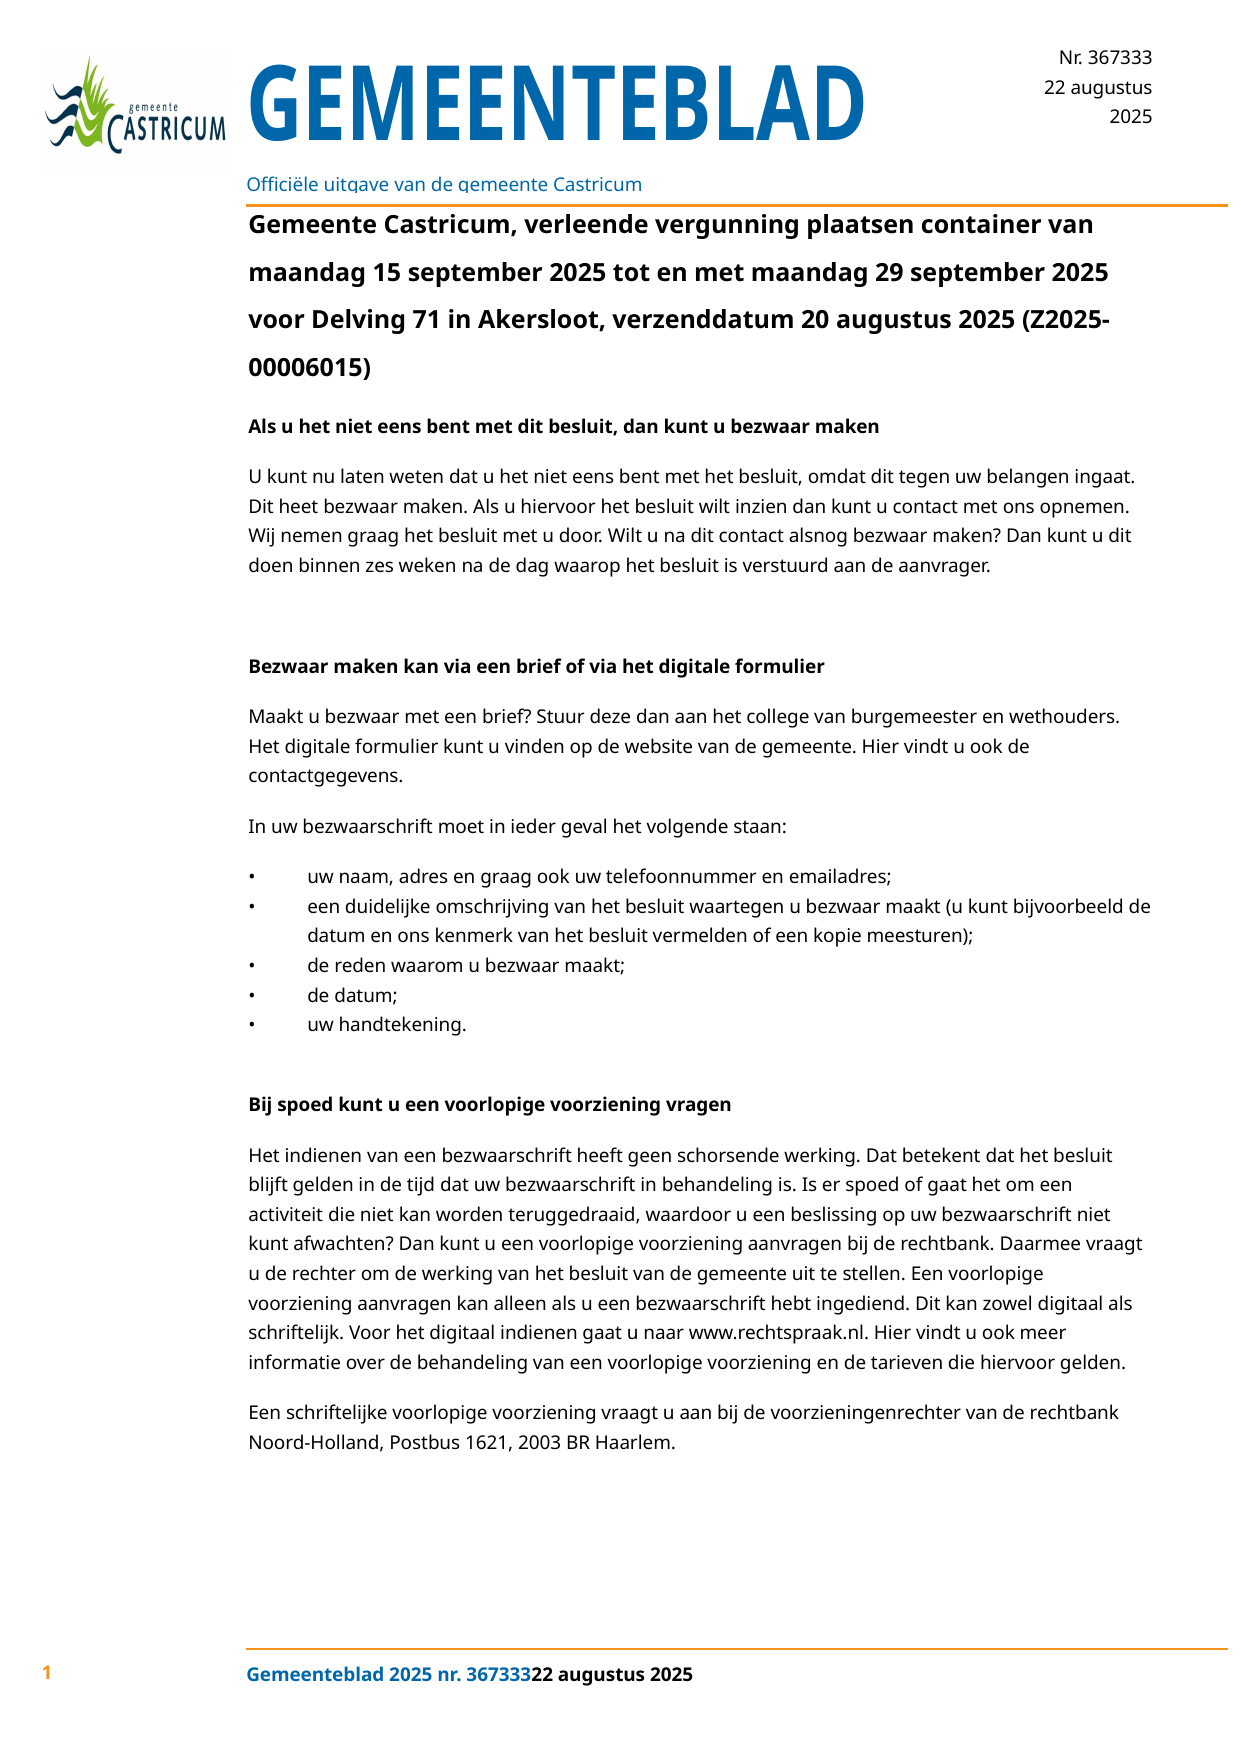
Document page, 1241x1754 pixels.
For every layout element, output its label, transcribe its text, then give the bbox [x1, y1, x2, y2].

text U kunt nu laten weten dat u het niet eens bent met het besluit, omdat dit tegen uw belangen ingaat. Dit heet bezwaar maken. Als u hiervoor het besluit wilt inzien dan kunt u contact met ons opnemen. Wij nemen graag het besluit met u door. Wilt u na dit contact alsnog bezwaar maken? Dan kunt u dit doen binnen zes weken na de dag waarop het besluit is verstuurd aan de aanvrager. [248, 463, 1152, 578]
list een duidelijke omschrijving van het besluit waartegen u bezwaar maakt (u kunt bijvoorbeeld de datum en ons kenmerk van het besluit vermelden of een kopie meesturen); [248, 893, 1152, 948]
picture [41, 47, 231, 172]
text Bij spoed kunt u een voorlopige voorziening vragen [248, 1091, 1152, 1117]
text Maakt u bezwaar met een brief? Stuur deze dan aan het college van burgemeester en wethouders. Het digitale formulier kunt u vinden op de website van de gemeente. Hier vindt u ook de contactgegevens. [248, 703, 1152, 788]
list de datum; [248, 982, 1152, 1008]
text In uw bezwaarschrift moet in ieder geval het volgende staan: [248, 813, 1152, 839]
list uw naam, adres en graag ook uw telefoonnummer en emailadres; [248, 863, 1152, 889]
text Een schriftelijke voorlopige voorziening vraagt u aan bij de voorzieningenrechter van de rechtbank Noord-Holland, Postbus 1621, 2003 BR Haarlem. [248, 1399, 1152, 1455]
list uw handtekening. [248, 1011, 1152, 1037]
text Gemeente Castricum, verleende vergunning plaatsen container van maandag 15 september 2025 tot en met maandag 29 september 2025 voor Delving 71 in Akersloot, verzenddatum 20 augustus 2025 (Z2025-00006015) [248, 207, 1152, 384]
text Bezwaar maken kan via een brief of via het digitale formulier [248, 653, 1152, 679]
text Het indienen van een bezwaarschrift heeft geen schorsende werking. Dat betekent dat het besluit blijft gelden in de tijd dat uw bezwaarschrift in behandeling is. Is er spoed of gaat het om een activiteit die niet kan worden teruggedraaid, waardoor u een beslissing op uw bezwaarschrift niet kunt afwachten? Dan kunt u een voorlopige voorziening aanvragen bij de rechtbank. Daarmee vraagt u de rechter om de werking van het besluit van de gemeente uit te stellen. Een voorlopige voorziening aanvragen kan alleen als u een bezwaarschrift hebt ingediend. Dit kan zowel digitaal als schriftelijk. Voor het digitaal indienen gaat u naar www.rechtspraak.nl. Hier vindt u ook meer informatie over de behandeling van een voorlopige voorziening en de tarieven die hiervoor gelden. [248, 1142, 1152, 1375]
list de reden waarom u bezwaar maakt; [248, 952, 1152, 978]
text Als u het niet eens bent met dit besluit, dan kunt u bezwaar maken [248, 413, 1152, 439]
